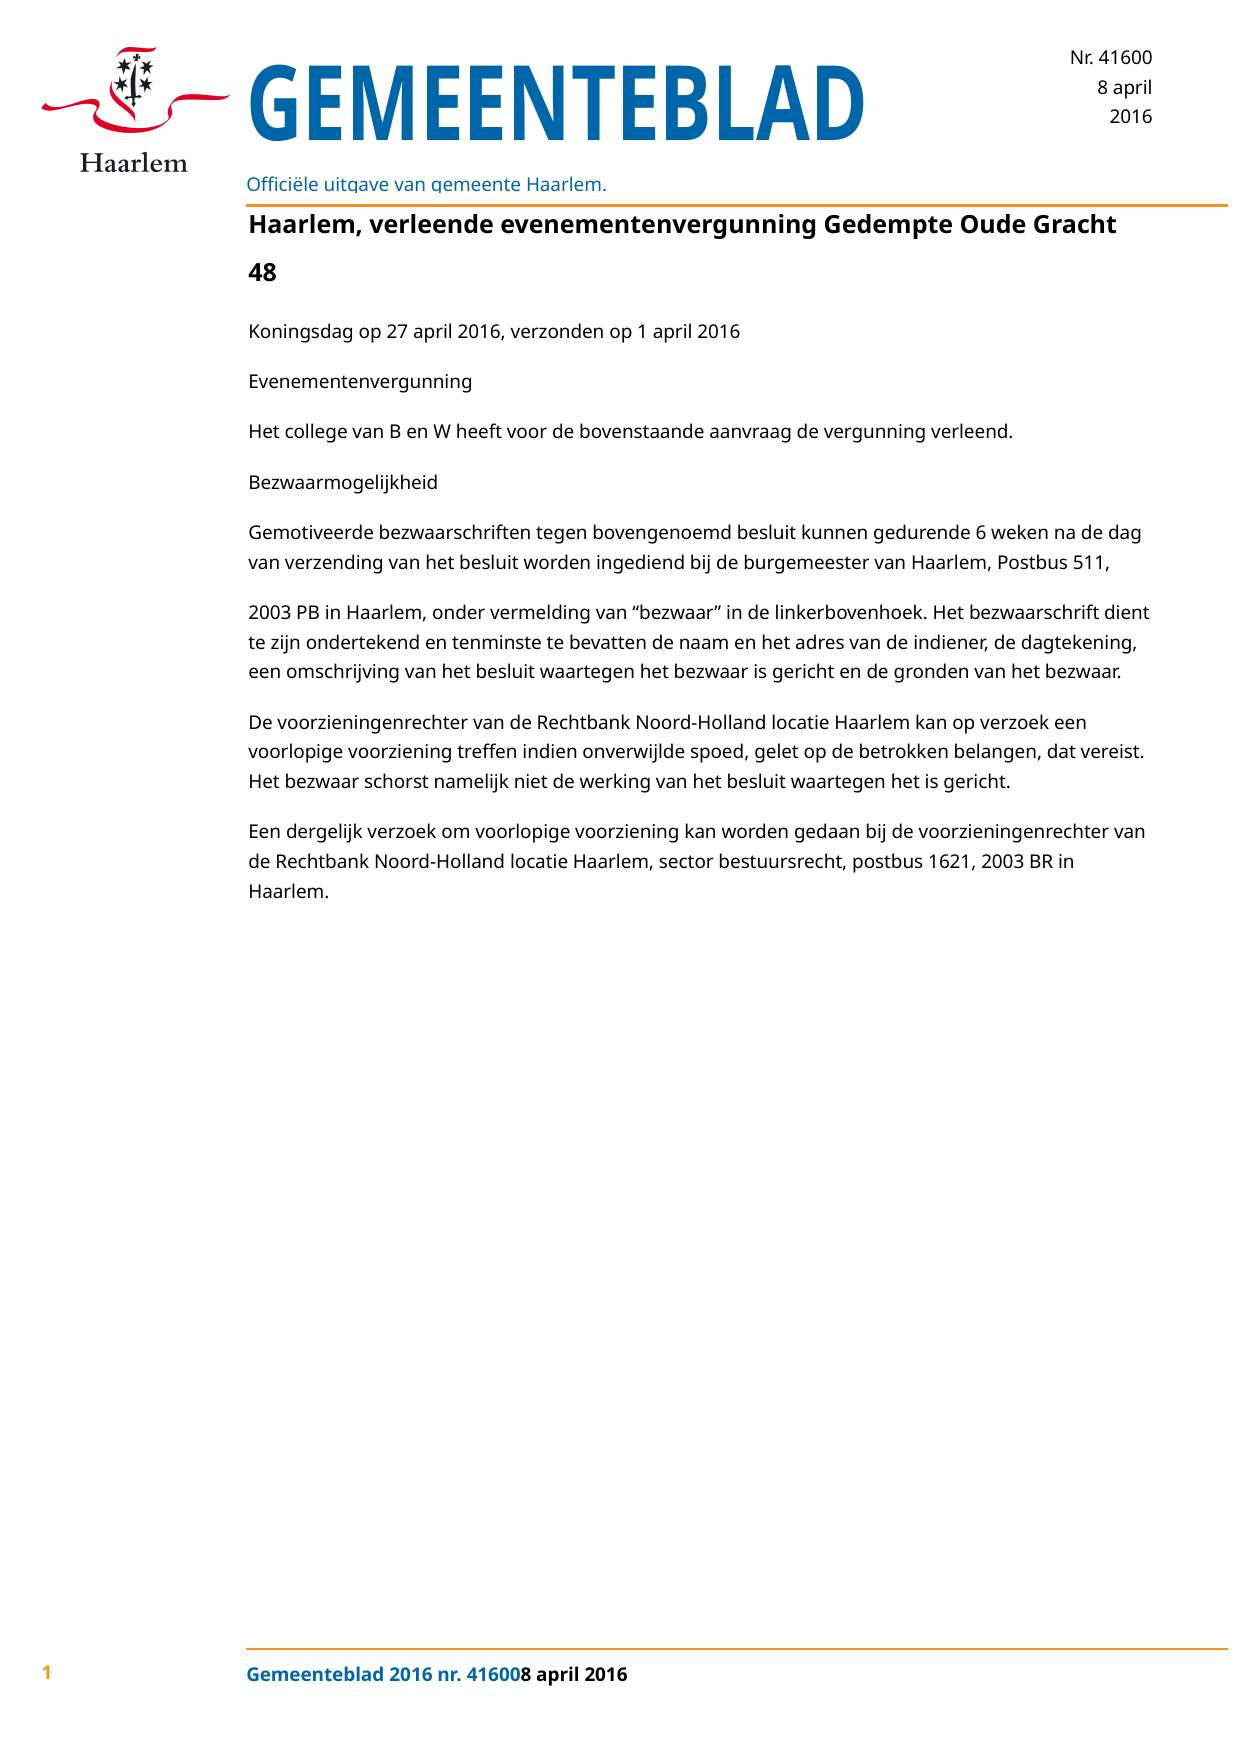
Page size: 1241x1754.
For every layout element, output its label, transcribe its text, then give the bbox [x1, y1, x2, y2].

text Haarlem, verleende evenementenvergunning Gedempte Oude Gracht 48 [248, 207, 1152, 288]
text Koningsdag op 27 april 2016, verzonden op 1 april 2016 [248, 318, 1152, 344]
text Bezwaarmogelijkheid [248, 469, 1152, 495]
text Evenementenvergunning [248, 368, 1152, 394]
text 2003 PB in Haarlem, onder vermelding van “bezwaar” in de linkerbovenhoek. Het bezwaarschrift dient te zijn ondertekend en tenminste te bevatten de naam en het adres van de indiener, de dagtekening, een omschrijving van het besluit waartegen het bezwaar is gericht en de gronden van het bezwaar. [248, 599, 1152, 684]
text Een dergelijk verzoek om voorlopige voorziening kan worden gedaan bij de voorzieningenrechter van de Rechtbank Noord-Holland locatie Haarlem, sector bestuursrecht, postbus 1621, 2003 BR in Haarlem. [248, 819, 1152, 904]
text Het college van B en W heeft voor de bovenstaande aanvraag de vergunning verleend. [248, 419, 1152, 444]
picture [41, 47, 231, 172]
text De voorzieningenrechter van de Rechtbank Noord-Holland locatie Haarlem kan op verzoek een voorlopige voorziening treffen indien onverwijlde spoed, gelet op de betrokken belangen, dat vereist. Het bezwaar schorst namelijk niet de werking van het besluit waartegen het is gericht. [248, 709, 1152, 794]
text Gemotiveerde bezwaarschriften tegen bovengenoemd besluit kunnen gedurende 6 weken na de dag van verzending van het besluit worden ingediend bij de burgemeester van Haarlem, Postbus 511, [248, 519, 1152, 575]
